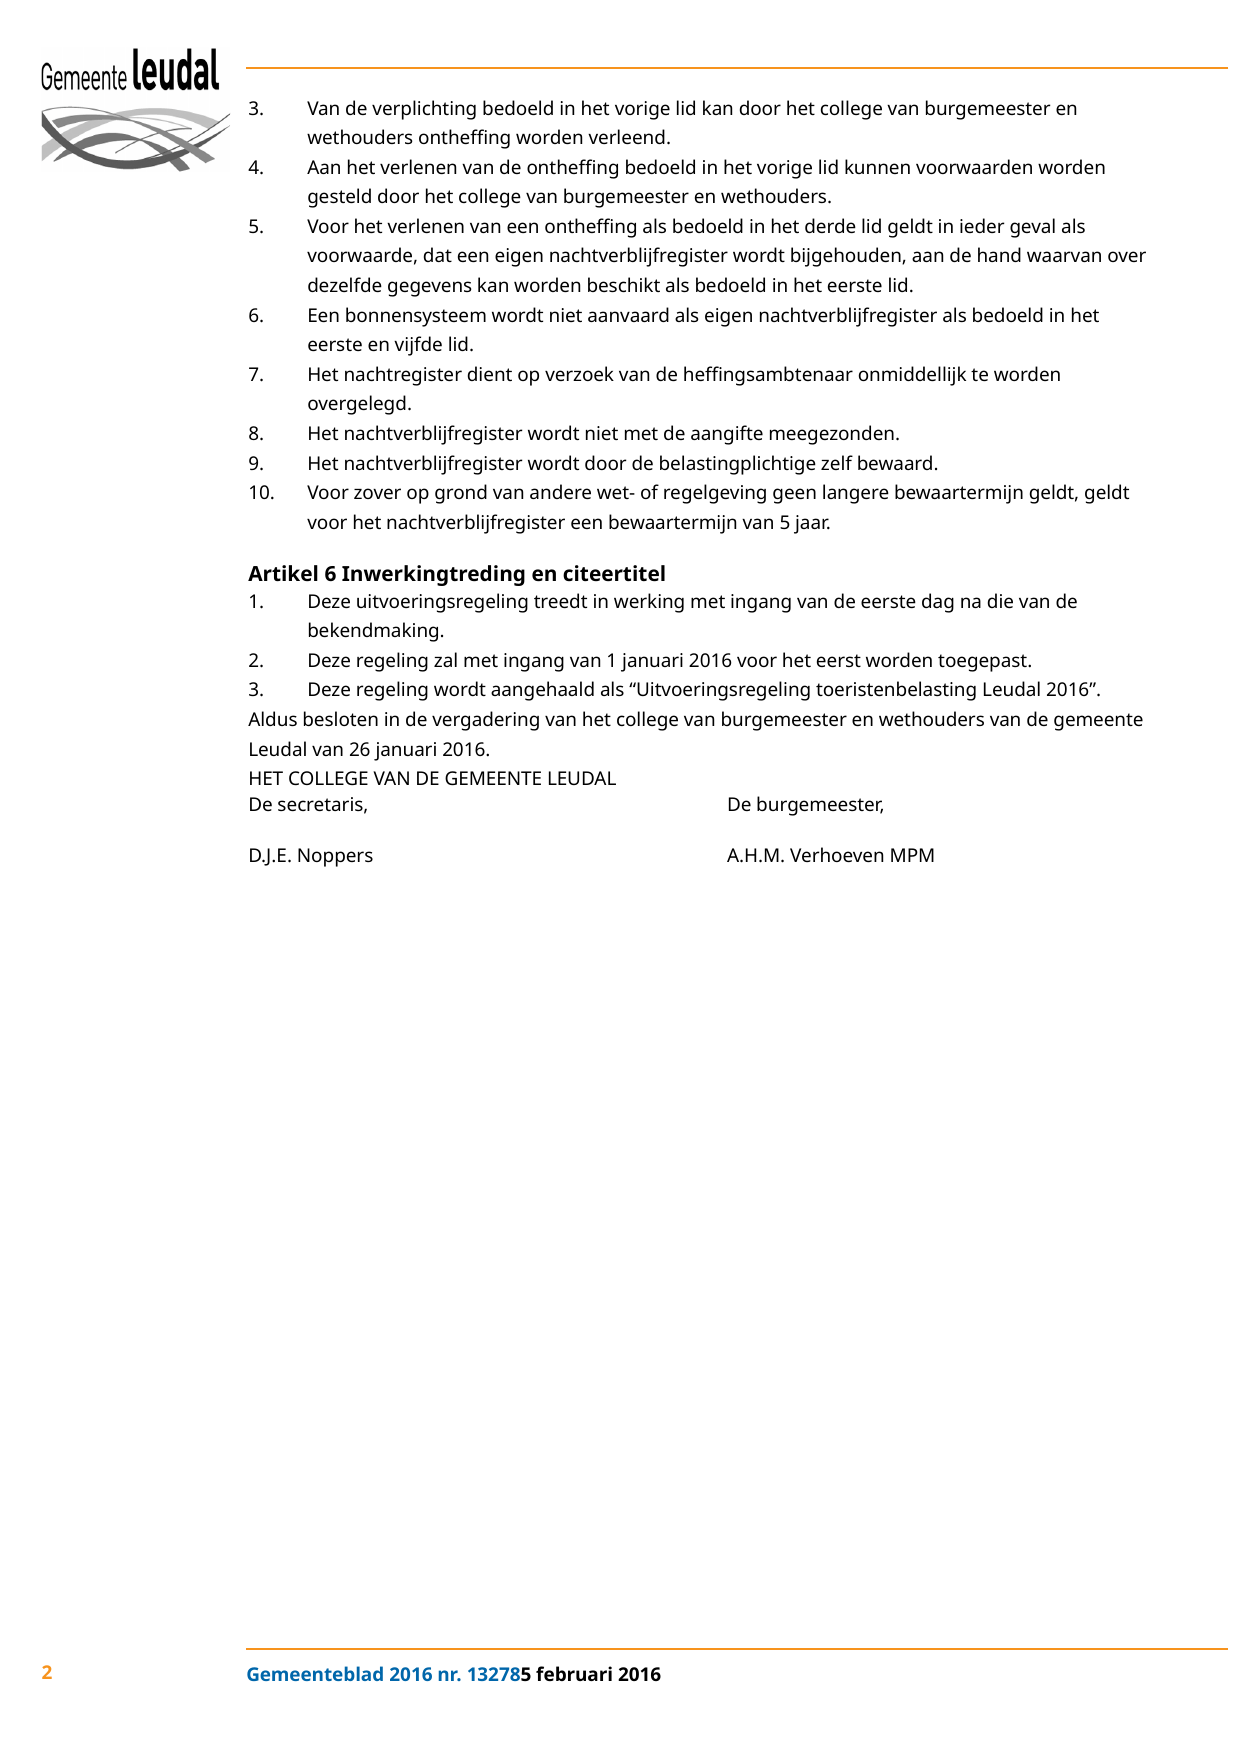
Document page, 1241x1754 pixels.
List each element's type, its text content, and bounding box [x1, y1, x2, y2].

table_cell [248, 817, 727, 843]
text Aldus besloten in de vergadering van het college van burgemeester en wethouders van de gemeente Leudal van 26 januari 2016. [248, 706, 1152, 761]
table_cell De burgemeester, [727, 791, 1152, 817]
table_cell A.H.M. Verhoeven MPM [727, 843, 1152, 868]
list Voor zover op grond van andere wet- of regelgeving geen langere bewaartermijn geldt, geldt voor het nachtverblijfregister een bewaartermijn van 5 jaar. [248, 479, 1152, 535]
list Het nachtverblijfregister wordt door de belastingplichtige zelf bewaard. [248, 450, 1152, 476]
table_cell De secretaris, [248, 791, 727, 817]
list Het nachtregister dient op verzoek van de heffingsambtenaar onmiddellijk te worden overgelegd. [248, 361, 1152, 416]
table_header HET COLLEGE VAN DE GEMEENTE LEUDAL [248, 765, 1152, 791]
list Deze regeling zal met ingang van 1 januari 2016 voor het eerst worden toegepast. [248, 647, 1152, 673]
list Aan het verlenen van de ontheffing bedoeld in het vorige lid kunnen voorwaarden worden gesteld door het college van burgemeester en wethouders. [248, 154, 1152, 209]
table_cell D.J.E. Noppers [248, 843, 727, 868]
list Een bonnensysteem wordt niet aanvaard als eigen nachtverblijfregister als bedoeld in het eerste en vijfde lid. [248, 302, 1152, 357]
table_cell [727, 817, 1152, 843]
list Het nachtverblijfregister wordt niet met de aangifte meegezonden. [248, 420, 1152, 446]
picture [41, 47, 231, 172]
list Van de verplichting bedoeld in het vorige lid kan door het college van burgemeester en wethouders ontheffing worden verleend. [248, 95, 1152, 150]
list Deze uitvoeringsregeling treedt in werking met ingang van de eerste dag na die van de bekendmaking. [248, 588, 1152, 643]
list Deze regeling wordt aangehaald als “Uitvoeringsregeling toeristenbelasting Leudal 2016”. [248, 677, 1152, 702]
text Artikel 6 Inwerkingtreding en citeertitel [248, 559, 1152, 588]
list Voor het verlenen van een ontheffing als bedoeld in het derde lid geldt in ieder geval als voorwaarde, dat een eigen nachtverblijfregister wordt bijgehouden, aan de hand waarvan over dezelfde gegevens kan worden beschikt als bedoeld in het eerste lid. [248, 213, 1152, 298]
